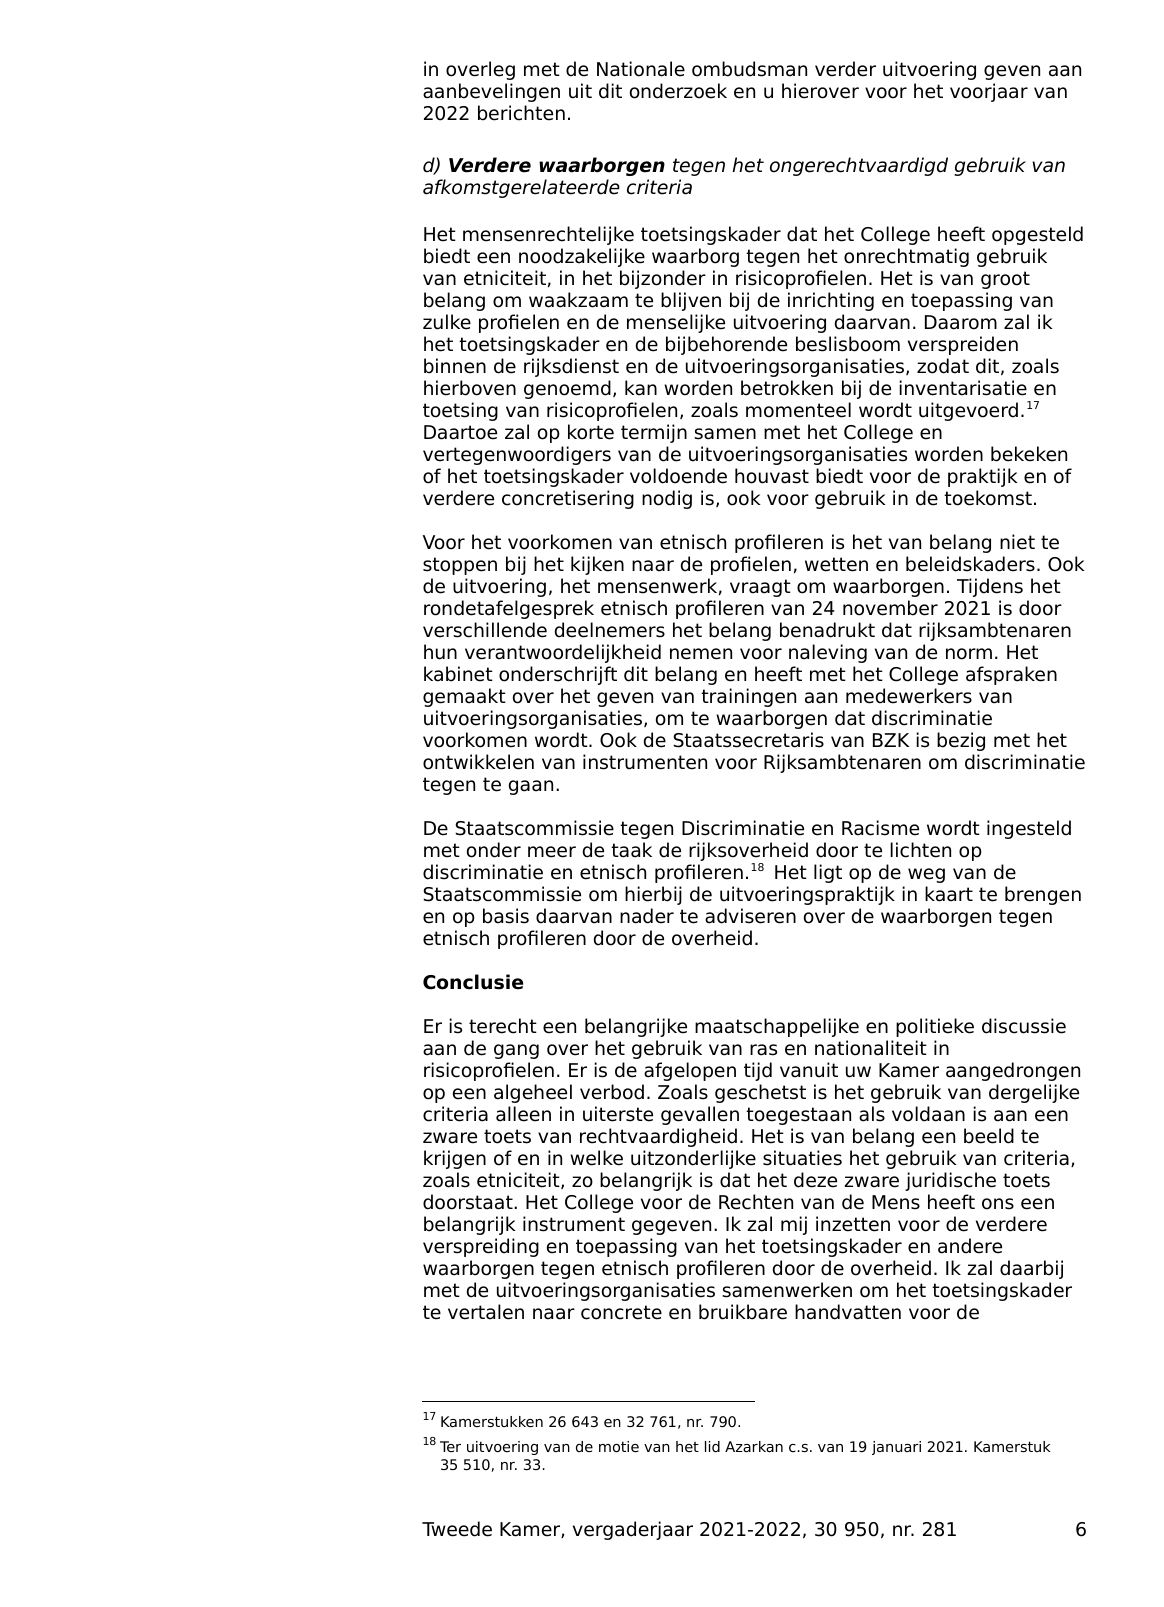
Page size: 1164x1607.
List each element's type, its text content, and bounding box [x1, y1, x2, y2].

text Er is terecht een belangrijke maatschappelijke en politieke discussie aan de gang over het gebruik van ras en nationaliteit in risicoprofielen. Er is de afgelopen tijd vanuit uw Kamer aangedrongen op een algeheel verbod. Zoals geschetst is het gebruik van dergelijke criteria alleen in uiterste gevallen toegestaan als voldaan is aan een zware toets van rechtvaardigheid. Het is van belang een beeld te krijgen of en in welke uitzonderlijke situaties het gebruik van criteria, zoals etniciteit, zo belangrijk is dat het deze zware juridische toets doorstaat. Het College voor de Rechten van de Mens heeft ons een belangrijk instrument gegeven. Ik zal mij inzetten voor de verdere verspreiding en toepassing van het toetsingskader en andere waarborgen tegen etnisch profileren door de overheid. Ik zal daarbij met de uitvoeringsorganisaties samenwerken om het toetsingskader te vertalen naar concrete en bruikbare handvatten voor de [422, 1016, 1087, 1324]
text Voor het voorkomen van etnisch profileren is het van belang niet te stoppen bij het kijken naar de profielen, wetten en beleidskaders. Ook de uitvoering, het mensenwerk, vraagt om waarborgen. Tijdens het rondetafelgesprek etnisch profileren van 24 november 2021 is door verschillende deelnemers het belang benadrukt dat rijksambtenaren hun verantwoordelijkheid nemen voor naleving van de norm. Het kabinet onderschrijft dit belang en heeft met het College afspraken gemaakt over het geven van trainingen aan medewerkers van uitvoeringsorganisaties, om te waarborgen dat discriminatie voorkomen wordt. Ook de Staatssecretaris van BZK is bezig met het ontwikkelen van instrumenten voor Rijksambtenaren om discriminatie tegen te gaan. [422, 532, 1087, 796]
text in overleg met de Nationale ombudsman verder uitvoering geven aan aanbevelingen uit dit onderzoek en u hierover voor het voorjaar van 2022 berichten. [422, 59, 1087, 125]
text Het mensenrechtelijke toetsingskader dat het College heeft opgesteld biedt een noodzakelijke waarborg tegen het onrechtmatig gebruik van etniciteit, in het bijzonder in risicoprofielen. Het is van groot belang om waakzaam te blijven bij de inrichting en toepassing van zulke profielen en de menselijke uitvoering daarvan. Daarom zal ik het toetsingskader en de bijbehorende beslisboom verspreiden binnen de rijksdienst en de uitvoeringsorganisaties, zodat dit, zoals hierboven genoemd, kan worden betrokken bij de inventarisatie en toetsing van risicoprofielen, zoals momenteel wordt uitgevoerd. Daartoe zal op korte termijn samen met het College en vertegenwoordigers van de uitvoeringsorganisaties worden bekeken of het toetsingskader voldoende houvast biedt voor de praktijk en of verdere concretisering nodig is, ook voor gebruik in de toekomst. [422, 224, 1087, 510]
text Ter uitvoering van de motie van het lid Azarkan c.s. van 19 januari 2021. Kamerstuk 35 510, nr. 33. [422, 1435, 1087, 1474]
text Kamerstukken 26 643 en 32 761, nr. 790. [422, 1410, 1087, 1432]
subtitle d) Verdere waarborgen tegen het ongerechtvaardigd gebruik van afkomstgerelateerde criteria [422, 155, 1087, 199]
text De Staatscommissie tegen Discriminatie en Racisme wordt ingesteld met onder meer de taak de rijksoverheid door te lichten op discriminatie en etnisch profileren. Het ligt op de weg van de Staatscommissie om hierbij de uitvoeringspraktijk in kaart te brengen en op basis daarvan nader te adviseren over de waarborgen tegen etnisch profileren door de overheid. [422, 818, 1087, 950]
subtitle Conclusie [422, 972, 1087, 994]
